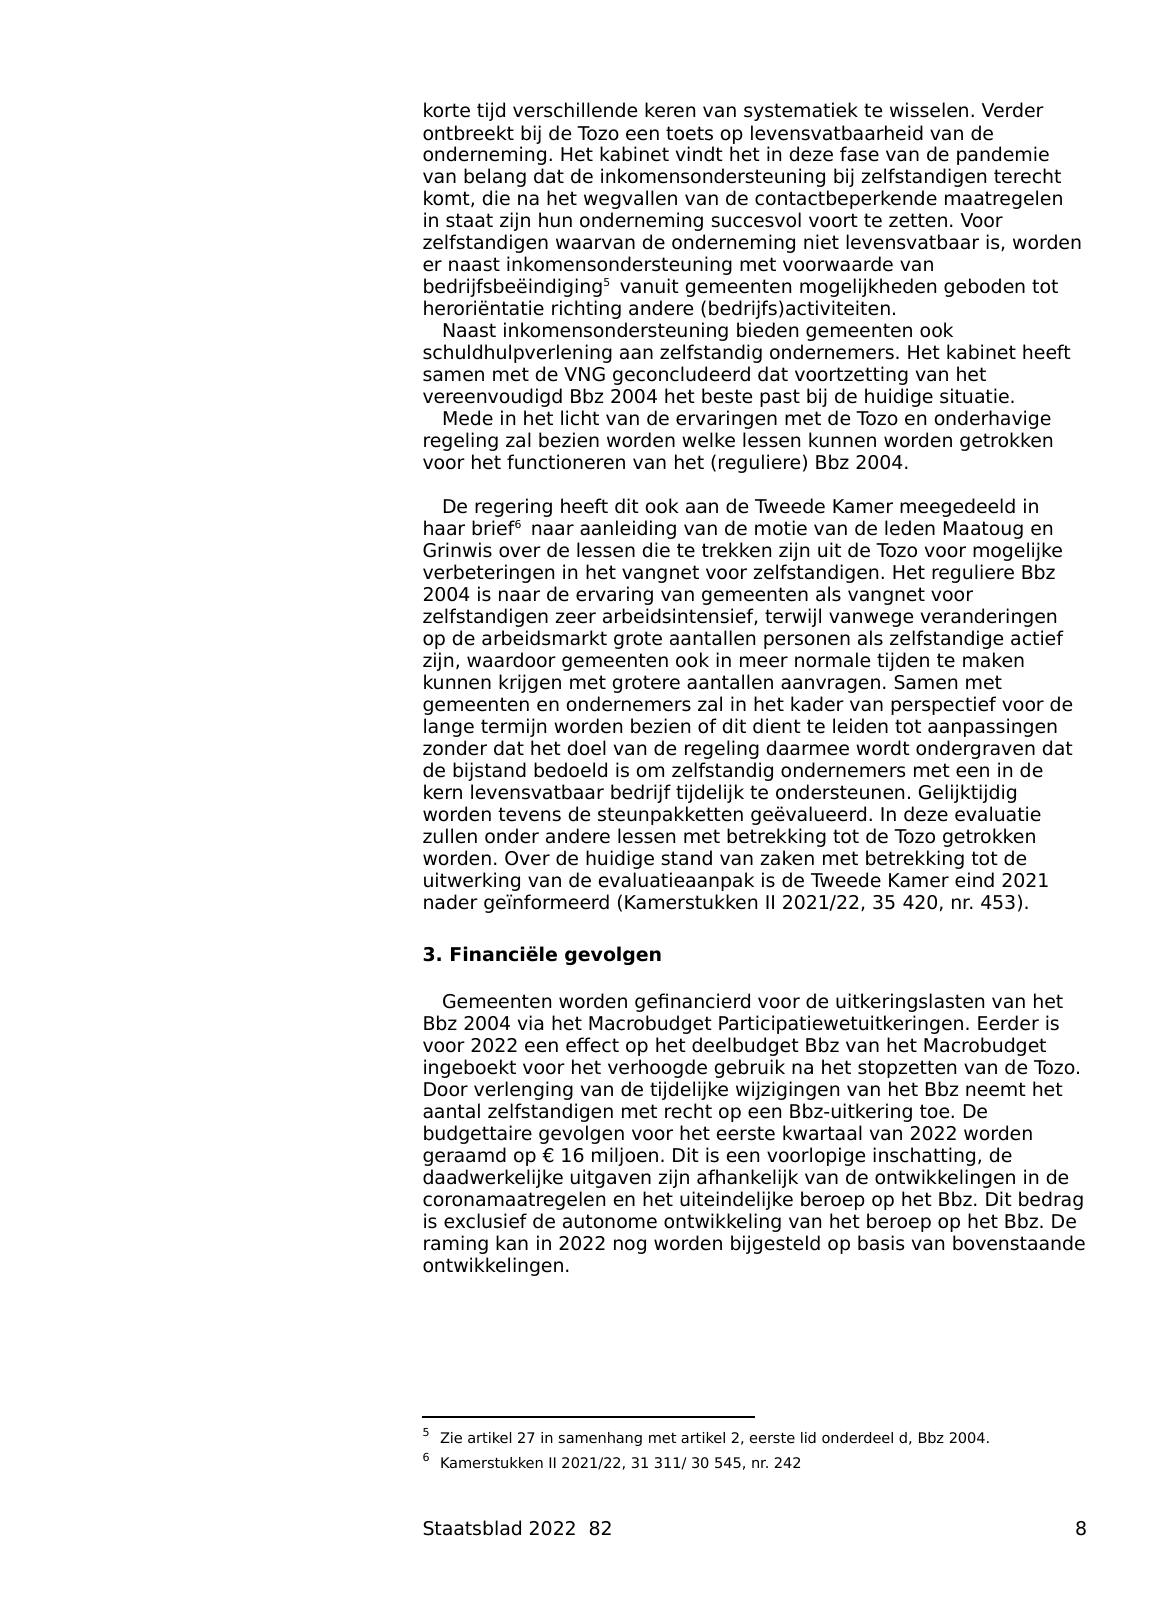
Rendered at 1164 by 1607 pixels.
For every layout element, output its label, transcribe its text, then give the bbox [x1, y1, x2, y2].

text Gemeenten worden gefinancierd voor de uitkeringslasten van het Bbz 2004 via het Macrobudget Participatiewetuitkeringen. Eerder is voor 2022 een effect op het deelbudget Bbz van het Macrobudget ingeboekt voor het verhoogde gebruik na het stopzetten van de Tozo. Door verlenging van de tijdelijke wijzigingen van het Bbz neemt het aantal zelfstandigen met recht op een Bbz-uitkering toe. De budgettaire gevolgen voor het eerste kwartaal van 2022 worden geraamd op € 16 miljoen. Dit is een voorlopige inschatting, de daadwerkelijke uitgaven zijn afhankelijk van de ontwikkelingen in de coronamaatregelen en het uiteindelijke beroep op het Bbz. Dit bedrag is exclusief de autonome ontwikkeling van het beroep op het Bbz. De raming kan in 2022 nog worden bijgesteld op basis van bovenstaande ontwikkelingen. [422, 991, 1087, 1277]
text Kamerstukken II 2021/22, 31 311/ 30 545, nr. 242 [422, 1451, 1087, 1473]
text Naast inkomensondersteuning bieden gemeenten ook schuldhulpverlening aan zelfstandig ondernemers. Het kabinet heeft samen met de VNG geconcludeerd dat voortzetting van het vereenvoudigd Bbz 2004 het beste past bij de huidige situatie. [422, 320, 1087, 408]
text Mede in het licht van de ervaringen met de Tozo en onderhavige regeling zal bezien worden welke lessen kunnen worden getrokken voor het functioneren van het (reguliere) Bbz 2004. [422, 408, 1087, 474]
subtitle 3. Financiële gevolgen [422, 944, 1087, 966]
text De regering heeft dit ook aan de Tweede Kamer meegedeeld in haar brief naar aanleiding van de motie van de leden Maatoug en Grinwis over de lessen die te trekken zijn uit de Tozo voor mogelijke verbeteringen in het vangnet voor zelfstandigen. Het reguliere Bbz 2004 is naar de ervaring van gemeenten als vangnet voor zelfstandigen zeer arbeidsintensief, terwijl vanwege veranderingen op de arbeidsmarkt grote aantallen personen als zelfstandige actief zijn, waardoor gemeenten ook in meer normale tijden te maken kunnen krijgen met grotere aantallen aanvragen. Samen met gemeenten en ondernemers zal in het kader van perspectief voor de lange termijn worden bezien of dit dient te leiden tot aanpassingen zonder dat het doel van de regeling daarmee wordt ondergraven dat de bijstand bedoeld is om zelfstandig ondernemers met een in de kern levensvatbaar bedrijf tijdelijk te ondersteunen. Gelijktijdig worden tevens de steunpakketten geëvalueerd. In deze evaluatie zullen onder andere lessen met betrekking tot de Tozo getrokken worden. Over de huidige stand van zaken met betrekking tot de uitwerking van de evaluatieaanpak is de Tweede Kamer eind 2021 nader geïnformeerd (Kamerstukken II 2021/22, 35 420, nr. 453). [422, 496, 1087, 914]
text Zie artikel 27 in samenhang met artikel 2, eerste lid onderdeel d, Bbz 2004. [422, 1426, 1087, 1448]
text korte tijd verschillende keren van systematiek te wisselen. Verder ontbreekt bij de Tozo een toets op levensvatbaarheid van de onderneming. Het kabinet vindt het in deze fase van de pandemie van belang dat de inkomensondersteuning bij zelfstandigen terecht komt, die na het wegvallen van de contactbeperkende maatregelen in staat zijn hun onderneming succesvol voort te zetten. Voor zelfstandigen waarvan de onderneming niet levensvatbaar is, worden er naast inkomensondersteuning met voorwaarde van bedrijfsbeëindiging vanuit gemeenten mogelijkheden geboden tot heroriëntatie richting andere (bedrijfs)activiteiten. [422, 100, 1087, 320]
